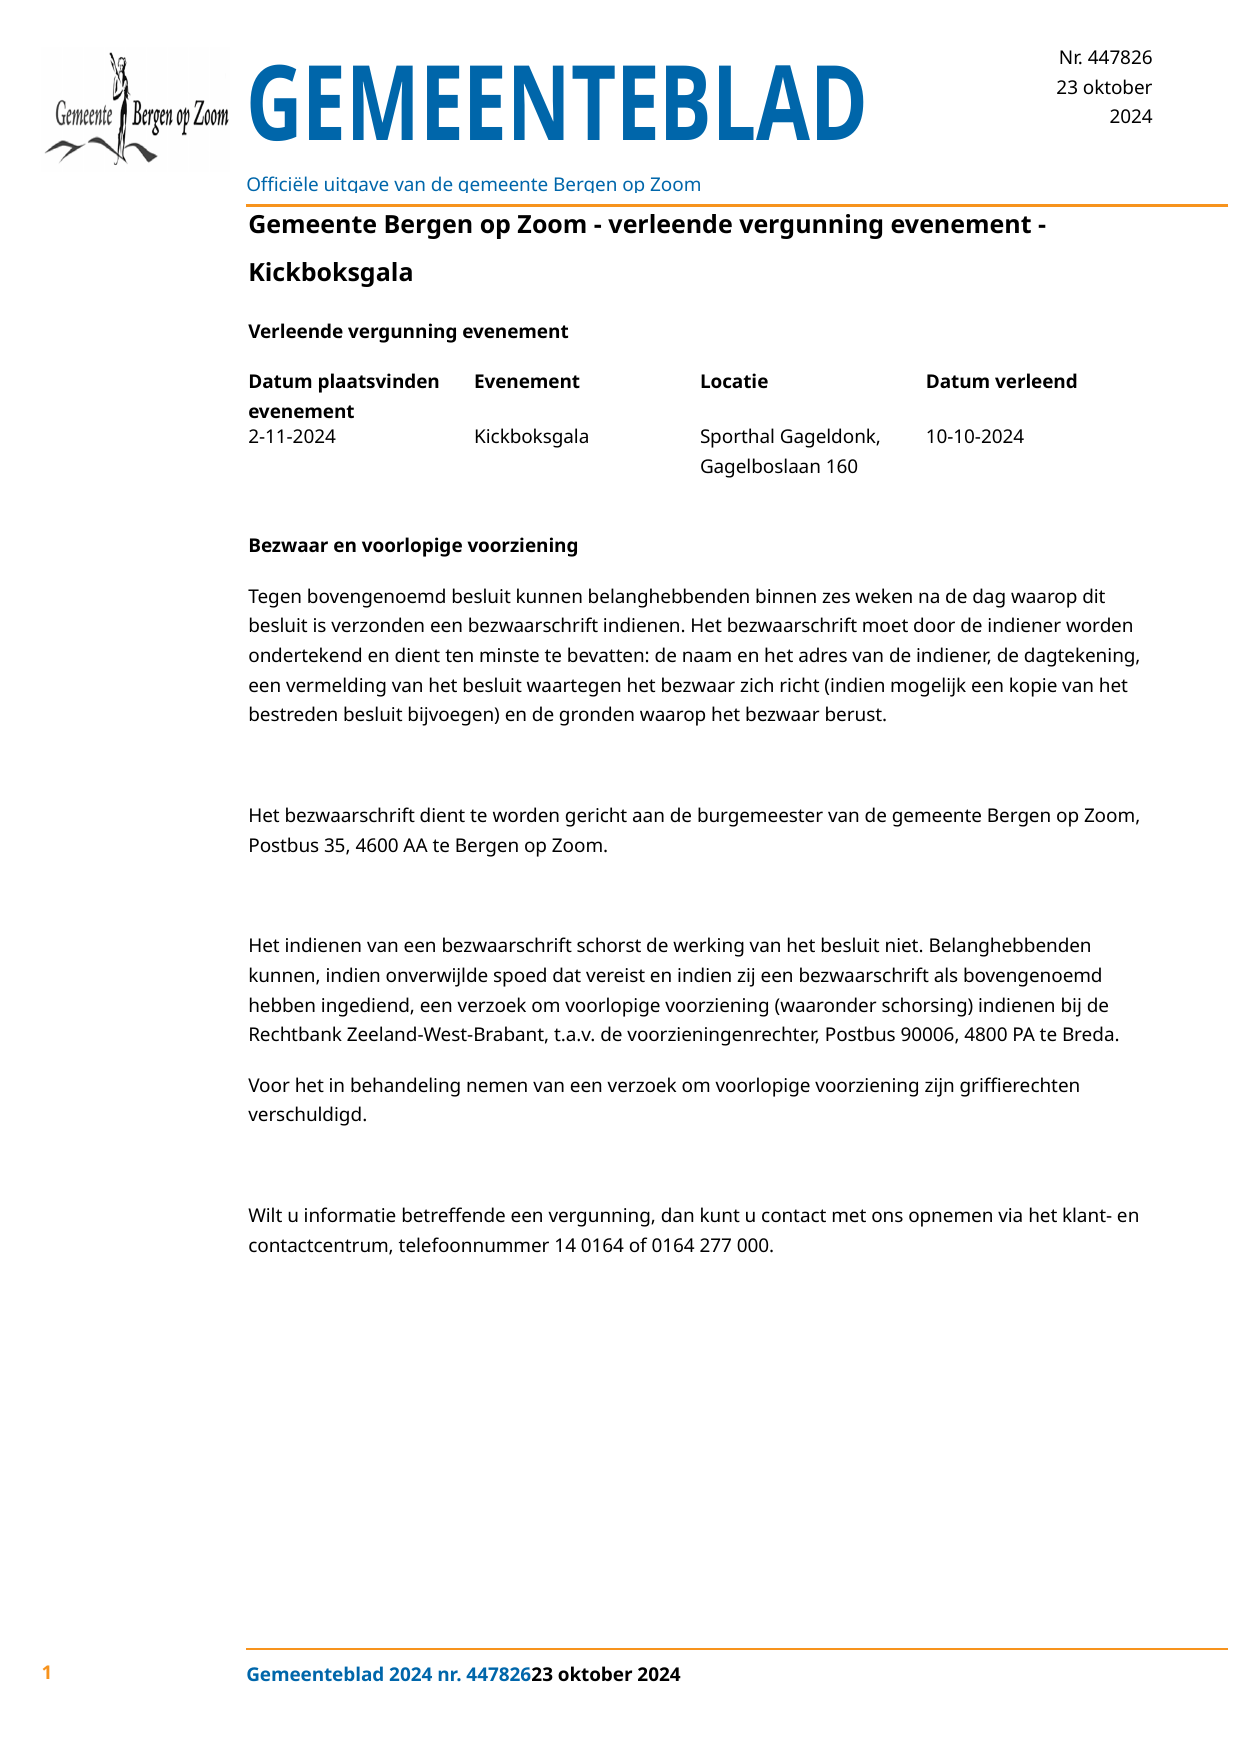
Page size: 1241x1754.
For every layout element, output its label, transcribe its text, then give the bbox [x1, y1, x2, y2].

text Verleende vergunning evenement [248, 318, 1152, 344]
table_cell Sporthal Gageldonk, Gagelboslaan 160 [700, 424, 926, 479]
table_header Evenement [474, 369, 700, 424]
table_header Datum verleend [926, 369, 1152, 424]
text Bezwaar en voorlopige voorziening [248, 533, 1152, 558]
text Het indienen van een bezwaarschrift schorst de werking van het besluit niet. Belanghebbenden kunnen, indien onverwijlde spoed dat vereist en indien zij een bezwaarschrift als bovengenoemd hebben ingediend, een verzoek om voorlopige voorziening (waaronder schorsing) indienen bij de Rechtbank Zeeland-West-Brabant, t.a.v. de voorzieningenrechter, Postbus 90006, 4800 PA te Breda. [248, 933, 1152, 1047]
text Wilt u informatie betreffende een vergunning, dan kunt u contact met ons opnemen via het klant- en contactcentrum, telefoonnummer 14 0164 of 0164 277 000. [248, 1202, 1152, 1258]
table_cell 10-10-2024 [926, 424, 1152, 479]
text Gemeente Bergen op Zoom - verleende vergunning evenement - Kickboksgala [248, 207, 1152, 288]
picture [41, 47, 231, 172]
text Tegen bovengenoemd besluit kunnen belanghebbenden binnen zes weken na de dag waarop dit besluit is verzonden een bezwaarschrift indienen. Het bezwaarschrift moet door de indiener worden ondertekend en dient ten minste te bevatten: de naam en het adres van de indiener, de dagtekening, een vermelding van het besluit waartegen het bezwaar zich richt (indien mogelijk een kopie van het bestreden besluit bijvoegen) en de gronden waarop het bezwaar berust. [248, 583, 1152, 727]
table_cell 2-11-2024 [248, 424, 474, 479]
text Het bezwaarschrift dient te worden gericht aan de burgemeester van de gemeente Bergen op Zoom, Postbus 35, 4600 AA te Bergen op Zoom. [248, 802, 1152, 858]
text Voor het in behandeling nemen van een verzoek om voorlopige voorziening zijn griffierechten verschuldigd. [248, 1072, 1152, 1127]
table_header Datum plaatsvinden evenement [248, 369, 474, 424]
table_header Locatie [700, 369, 926, 424]
table_cell Kickboksgala [474, 424, 700, 479]
